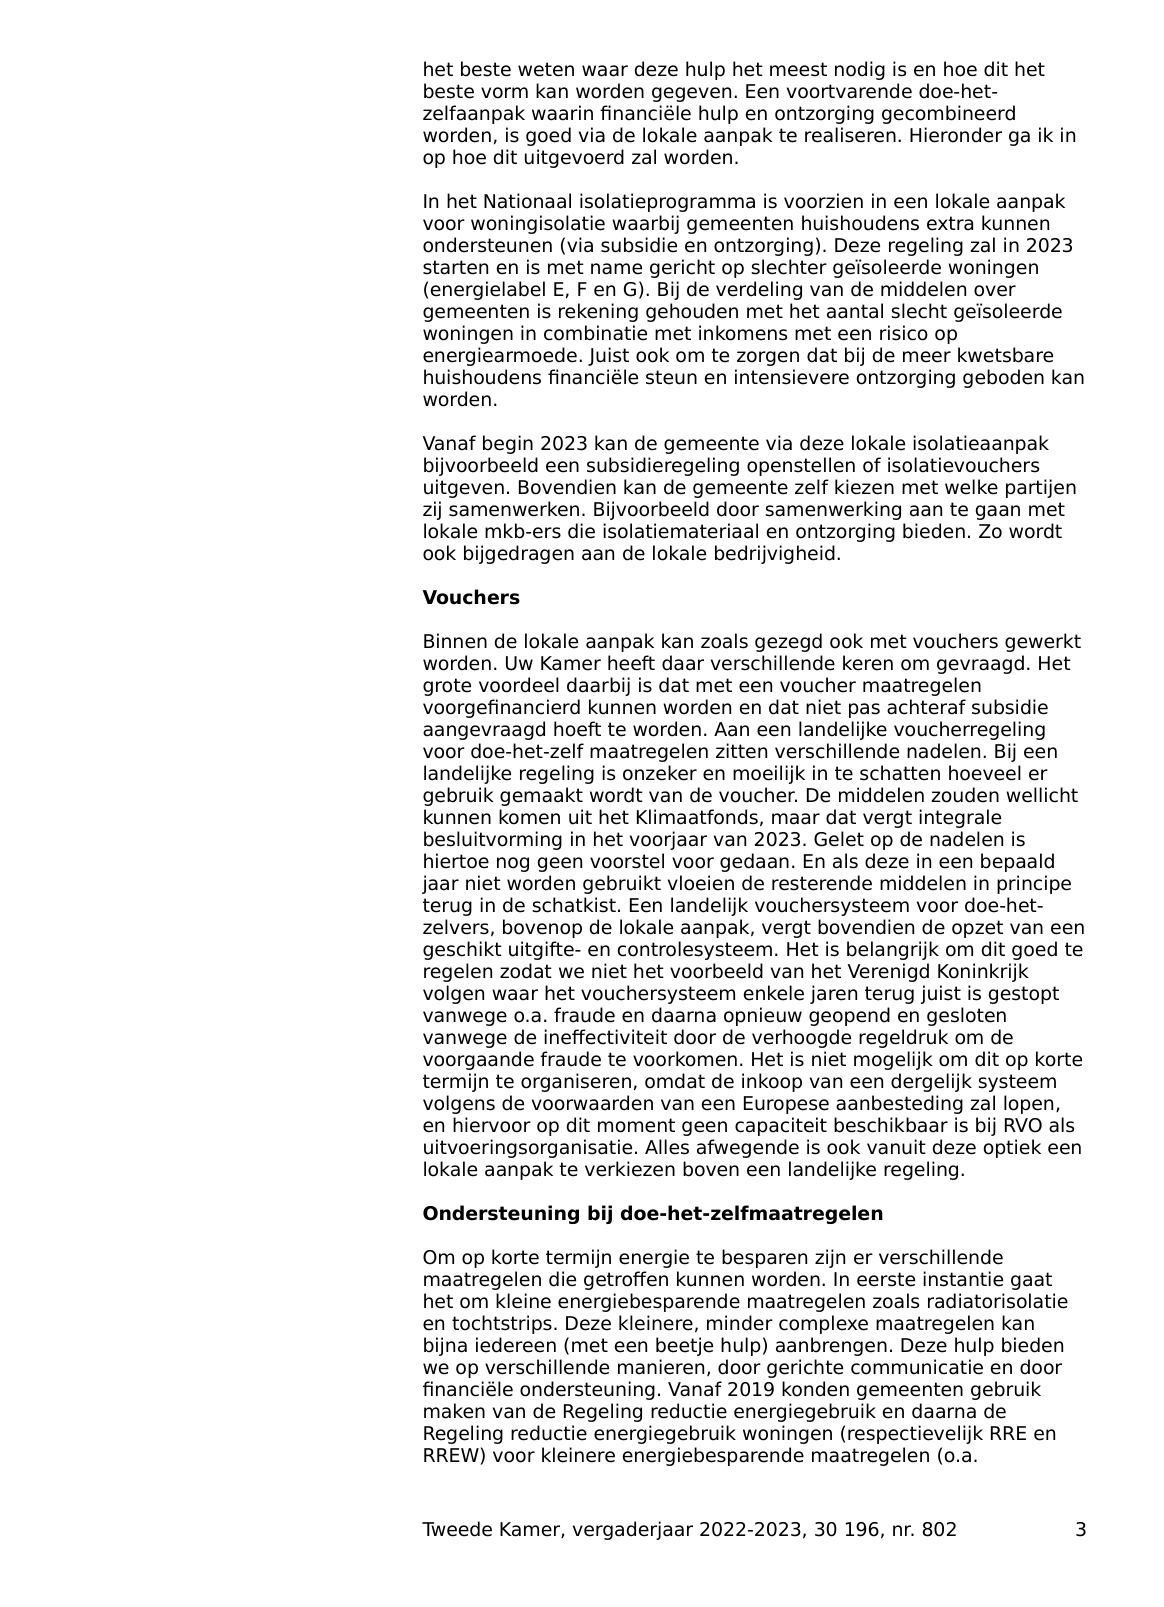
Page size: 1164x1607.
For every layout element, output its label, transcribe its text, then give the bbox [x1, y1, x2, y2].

subtitle Vouchers [422, 587, 1087, 609]
text Om op korte termijn energie te besparen zijn er verschillende maatregelen die getroffen kunnen worden. In eerste instantie gaat het om kleine energiebesparende maatregelen zoals radiatorisolatie en tochtstrips. Deze kleinere, minder complexe maatregelen kan bijna iedereen (met een beetje hulp) aanbrengen. Deze hulp bieden we op verschillende manieren, door gerichte communicatie en door financiële ondersteuning. Vanaf 2019 konden gemeenten gebruik maken van de Regeling reductie energiegebruik en daarna de Regeling reductie energiegebruik woningen (respectievelijk RRE en RREW) voor kleinere energiebesparende maatregelen (o.a. [422, 1247, 1087, 1467]
text In het Nationaal isolatieprogramma is voorzien in een lokale aanpak voor woningisolatie waarbij gemeenten huishoudens extra kunnen ondersteunen (via subsidie en ontzorging). Deze regeling zal in 2023 starten en is met name gericht op slechter geïsoleerde woningen (energielabel E, F en G). Bij de verdeling van de middelen over gemeenten is rekening gehouden met het aantal slecht geïsoleerde woningen in combinatie met inkomens met een risico op energiearmoede. Juist ook om te zorgen dat bij de meer kwetsbare huishoudens financiële steun en intensievere ontzorging geboden kan worden. [422, 191, 1087, 411]
subtitle Ondersteuning bij doe-het-zelfmaatregelen [422, 1203, 1087, 1225]
text het beste weten waar deze hulp het meest nodig is en hoe dit het beste vorm kan worden gegeven. Een voortvarende doe-het-zelfaanpak waarin financiële hulp en ontzorging gecombineerd worden, is goed via de lokale aanpak te realiseren. Hieronder ga ik in op hoe dit uitgevoerd zal worden. [422, 59, 1087, 169]
text Vanaf begin 2023 kan de gemeente via deze lokale isolatieaanpak bijvoorbeeld een subsidieregeling openstellen of isolatievouchers uitgeven. Bovendien kan de gemeente zelf kiezen met welke partijen zij samenwerken. Bijvoorbeeld door samenwerking aan te gaan met lokale mkb-ers die isolatiemateriaal en ontzorging bieden. Zo wordt ook bijgedragen aan de lokale bedrijvigheid. [422, 433, 1087, 565]
text Binnen de lokale aanpak kan zoals gezegd ook met vouchers gewerkt worden. Uw Kamer heeft daar verschillende keren om gevraagd. Het grote voordeel daarbij is dat met een voucher maatregelen voorgefinancierd kunnen worden en dat niet pas achteraf subsidie aangevraagd hoeft te worden. Aan een landelijke voucherregeling voor doe-het-zelf maatregelen zitten verschillende nadelen. Bij een landelijke regeling is onzeker en moeilijk in te schatten hoeveel er gebruik gemaakt wordt van de voucher. De middelen zouden wellicht kunnen komen uit het Klimaatfonds, maar dat vergt integrale besluitvorming in het voorjaar van 2023. Gelet op de nadelen is hiertoe nog geen voorstel voor gedaan. En als deze in een bepaald jaar niet worden gebruikt vloeien de resterende middelen in principe terug in de schatkist. Een landelijk vouchersysteem voor doe-het-zelvers, bovenop de lokale aanpak, vergt bovendien de opzet van een geschikt uitgifte- en controlesysteem. Het is belangrijk om dit goed te regelen zodat we niet het voorbeeld van het Verenigd Koninkrijk volgen waar het vouchersysteem enkele jaren terug juist is gestopt vanwege o.a. fraude en daarna opnieuw geopend en gesloten vanwege de ineffectiviteit door de verhoogde regeldruk om de voorgaande fraude te voorkomen. Het is niet mogelijk om dit op korte termijn te organiseren, omdat de inkoop van een dergelijk systeem volgens de voorwaarden van een Europese aanbesteding zal lopen, en hiervoor op dit moment geen capaciteit beschikbaar is bij RVO als uitvoeringsorganisatie. Alles afwegende is ook vanuit deze optiek een lokale aanpak te verkiezen boven een landelijke regeling. [422, 631, 1087, 1181]
